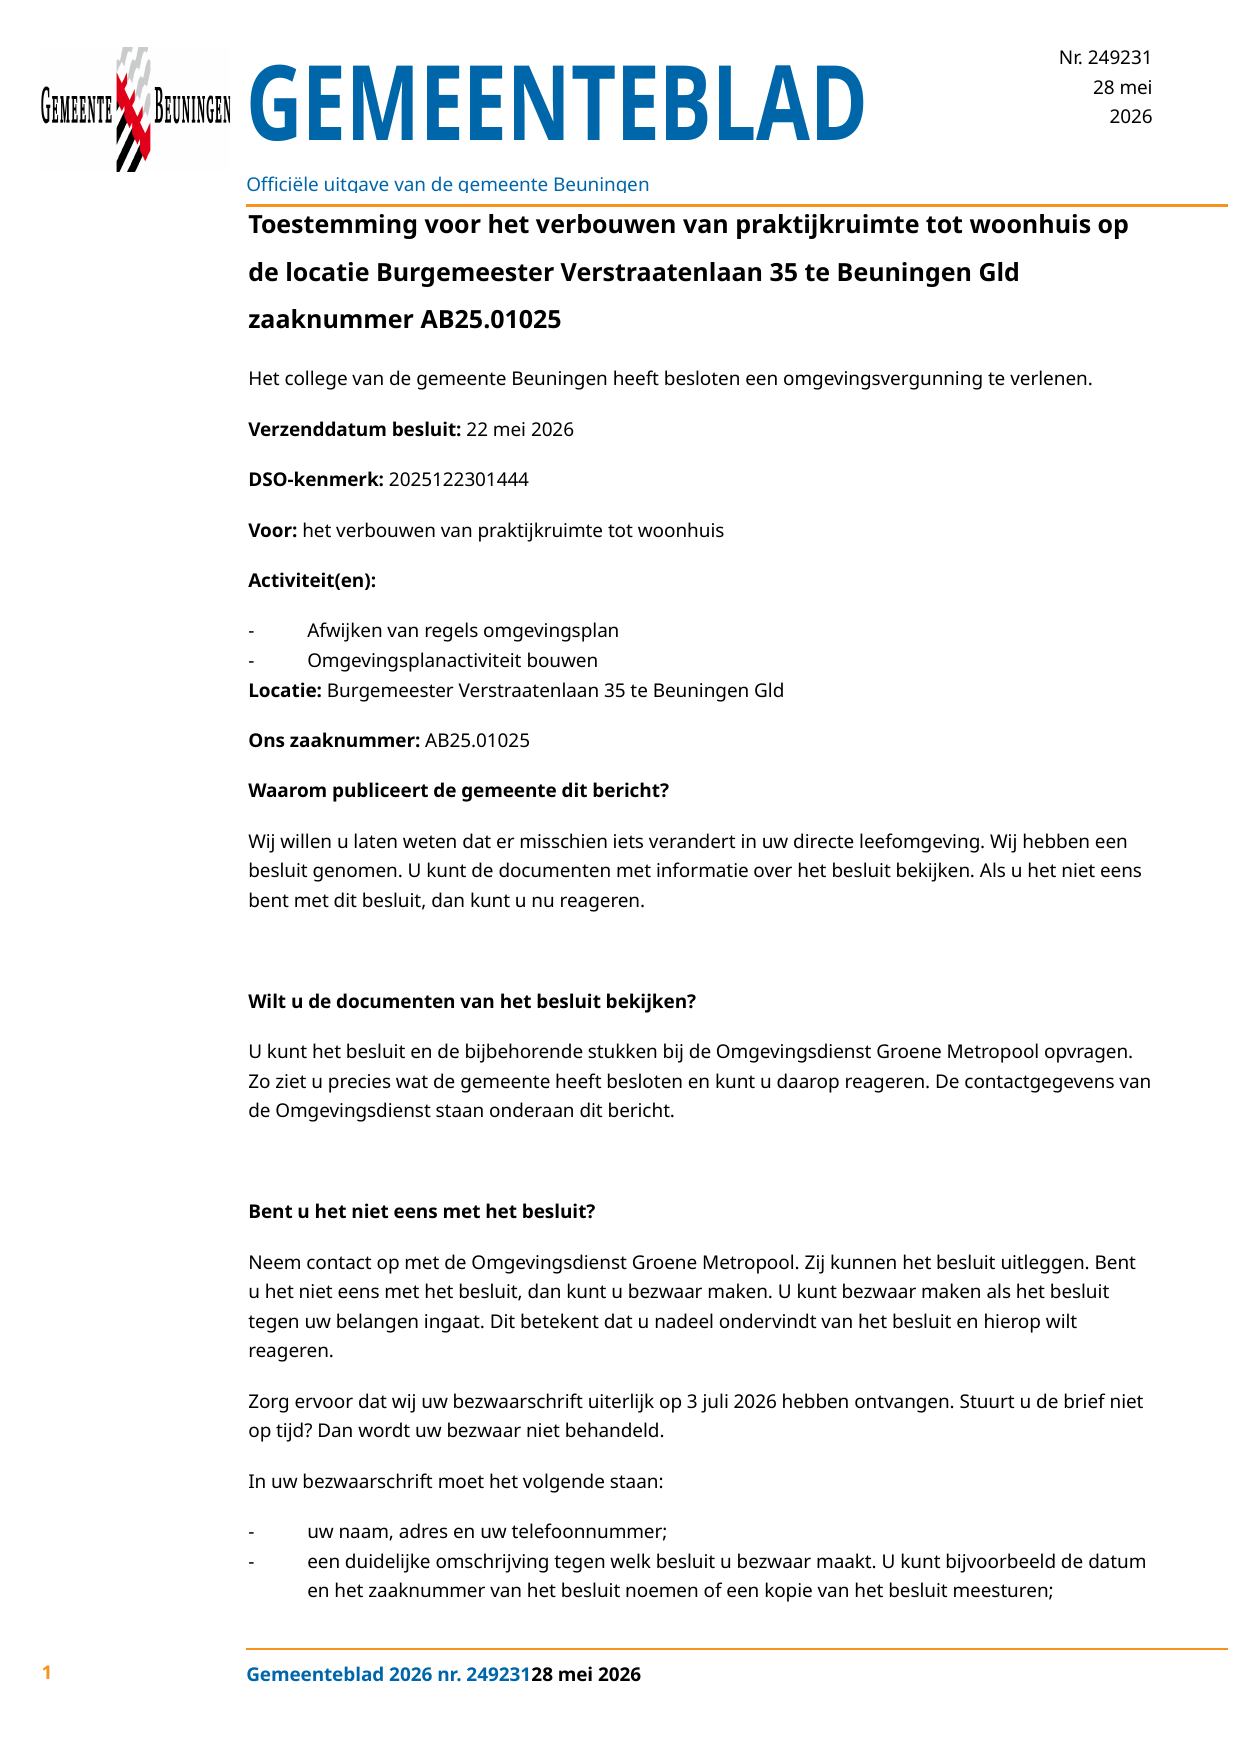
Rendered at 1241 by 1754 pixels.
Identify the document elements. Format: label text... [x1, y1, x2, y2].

list Omgevingsplanactiviteit bouwen [248, 647, 1152, 673]
text Waarom publiceert de gemeente dit bericht? [248, 778, 1152, 803]
text DSO-kenmerk: 2025122301444 [248, 466, 1152, 492]
text Ons zaaknummer: AB25.01025 [248, 727, 1152, 753]
text Zorg ervoor dat wij uw bezwaarschrift uiterlijk op 3 juli 2026 hebben ontvangen. Stuurt u de brief niet op tijd? Dan wordt uw bezwaar niet behandeld. [248, 1388, 1152, 1443]
text Wilt u de documenten van het besluit bekijken? [248, 988, 1152, 1014]
list een duidelijke omschrijving tegen welk besluit u bezwaar maakt. U kunt bijvoorbeeld de datum en het zaaknummer van het besluit noemen of een kopie van het besluit meesturen; [248, 1548, 1152, 1603]
text U kunt het besluit en de bijbehorende stukken bij de Omgevingsdienst Groene Metropool opvragen. Zo ziet u precies wat de gemeente heeft besloten en kunt u daarop reageren. De contactgegevens van de Omgevingsdienst staan onderaan dit bericht. [248, 1038, 1152, 1123]
text Activiteit(en): [248, 567, 1152, 593]
text Voor: het verbouwen van praktijkruimte tot woonhuis [248, 517, 1152, 542]
picture [41, 47, 231, 172]
list uw naam, adres en uw telefoonnummer; [248, 1518, 1152, 1544]
text In uw bezwaarschrift moet het volgende staan: [248, 1468, 1152, 1494]
text Bent u het niet eens met het besluit? [248, 1198, 1152, 1224]
list Afwijken van regels omgevingsplan [248, 618, 1152, 643]
text Het college van de gemeente Beuningen heeft besloten een omgevingsvergunning te verlenen. [248, 366, 1152, 391]
text Neem contact op met de Omgevingsdienst Groene Metropool. Zij kunnen het besluit uitleggen. Bent u het niet eens met het besluit, dan kunt u bezwaar maken. U kunt bezwaar maken als het besluit tegen uw belangen ingaat. Dit betekent dat u nadeel ondervindt van het besluit en hierop wilt reageren. [248, 1249, 1152, 1363]
text Wij willen u laten weten dat er misschien iets verandert in uw directe leefomgeving. Wij hebben een besluit genomen. U kunt de documenten met informatie over het besluit bekijken. Als u het niet eens bent met dit besluit, dan kunt u nu reageren. [248, 828, 1152, 913]
text Verzenddatum besluit: 22 mei 2026 [248, 416, 1152, 442]
text Locatie: Burgemeester Verstraatenlaan 35 te Beuningen Gld [248, 677, 1152, 702]
text Toestemming voor het verbouwen van praktijkruimte tot woonhuis op de locatie Burgemeester Verstraatenlaan 35 te Beuningen Gld zaaknummer AB25.01025 [248, 207, 1152, 336]
